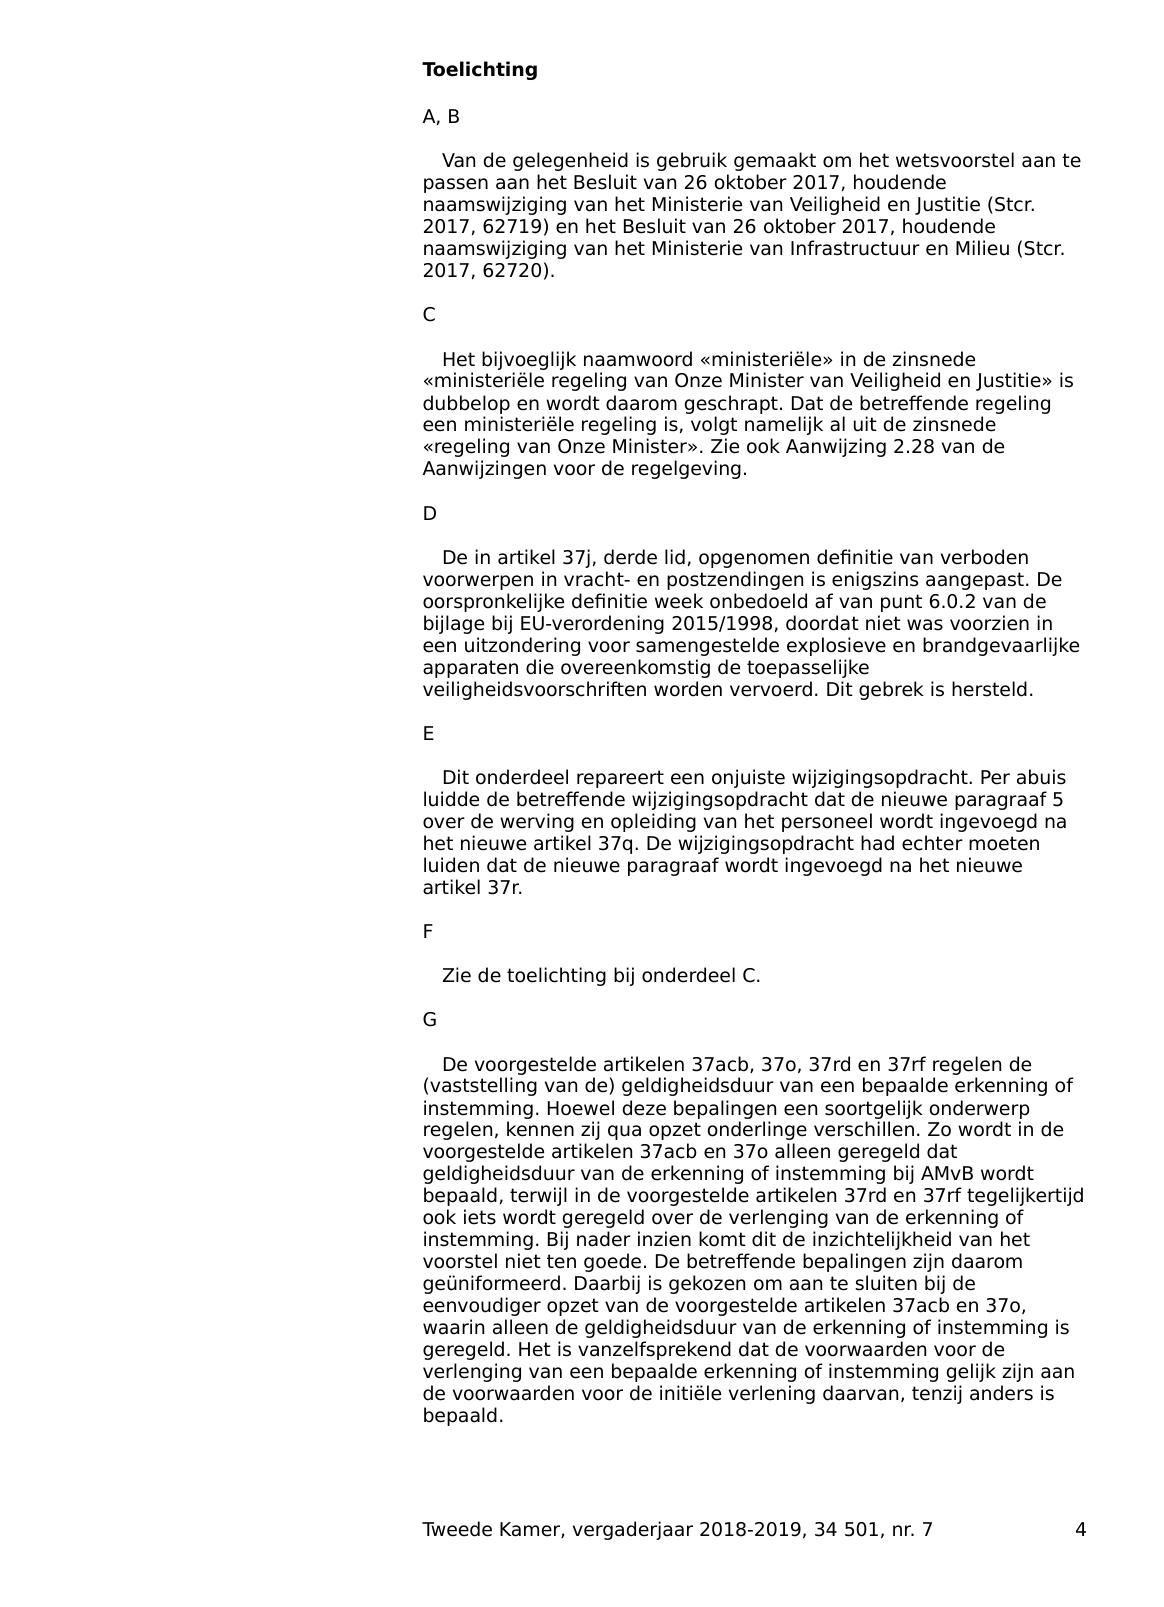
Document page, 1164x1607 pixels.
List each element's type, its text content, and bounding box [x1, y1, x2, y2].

text Dit onderdeel repareert een onjuiste wijzigingsopdracht. Per abuis luidde de betreffende wijzigingsopdracht dat de nieuwe paragraaf 5 over de werving en opleiding van het personeel wordt ingevoegd na het nieuwe artikel 37q. De wijzigingsopdracht had echter moeten luiden dat de nieuwe paragraaf wordt ingevoegd na het nieuwe artikel 37r. [422, 767, 1087, 899]
text Zie de toelichting bij onderdeel C. [422, 965, 1087, 987]
text Van de gelegenheid is gebruik gemaakt om het wetsvoorstel aan te passen aan het Besluit van 26 oktober 2017, houdende naamswijziging van het Ministerie van Veiligheid en Justitie (Stcr. 2017, 62719) en het Besluit van 26 oktober 2017, houdende naamswijziging van het Ministerie van Infrastructuur en Milieu (Stcr. 2017, 62720). [422, 150, 1087, 282]
subtitle Toelichting [422, 59, 1087, 81]
subtitle D [422, 502, 1087, 524]
text Het bijvoeglijk naamwoord «ministeriële» in de zinsnede «ministeriële regeling van Onze Minister van Veiligheid en Justitie» is dubbelop en wordt daarom geschrapt. Dat de betreffende regeling een ministeriële regeling is, volgt namelijk al uit de zinsnede «regeling van Onze Minister». Zie ook Aanwijzing 2.28 van de Aanwijzingen voor de regelgeving. [422, 348, 1087, 480]
text De in artikel 37j, derde lid, opgenomen definitie van verboden voorwerpen in vracht- en postzendingen is enigszins aangepast. De oorspronkelijke definitie week onbedoeld af van punt 6.0.2 van de bijlage bij EU-verordening 2015/1998, doordat niet was voorzien in een uitzondering voor samengestelde explosieve en brandgevaarlijke apparaten die overeenkomstig de toepasselijke veiligheidsvoorschriften worden vervoerd. Dit gebrek is hersteld. [422, 547, 1087, 701]
subtitle A, B [422, 106, 1087, 128]
subtitle F [422, 921, 1087, 943]
subtitle E [422, 723, 1087, 745]
subtitle C [422, 304, 1087, 326]
subtitle G [422, 1009, 1087, 1031]
text De voorgestelde artikelen 37acb, 37o, 37rd en 37rf regelen de (vaststelling van de) geldigheidsduur van een bepaalde erkenning of instemming. Hoewel deze bepalingen een soortgelijk onderwerp regelen, kennen zij qua opzet onderlinge verschillen. Zo wordt in de voorgestelde artikelen 37acb en 37o alleen geregeld dat geldigheidsduur van de erkenning of instemming bij AMvB wordt bepaald, terwijl in de voorgestelde artikelen 37rd en 37rf tegelijkertijd ook iets wordt geregeld over de verlenging van de erkenning of instemming. Bij nader inzien komt dit de inzichtelijkheid van het voorstel niet ten goede. De betreffende bepalingen zijn daarom geüniformeerd. Daarbij is gekozen om aan te sluiten bij de eenvoudiger opzet van de voorgestelde artikelen 37acb en 37o, waarin alleen de geldigheidsduur van de erkenning of instemming is geregeld. Het is vanzelfsprekend dat de voorwaarden voor de verlenging van een bepaalde erkenning of instemming gelijk zijn aan de voorwaarden voor de initiële verlening daarvan, tenzij anders is bepaald. [422, 1053, 1087, 1427]
